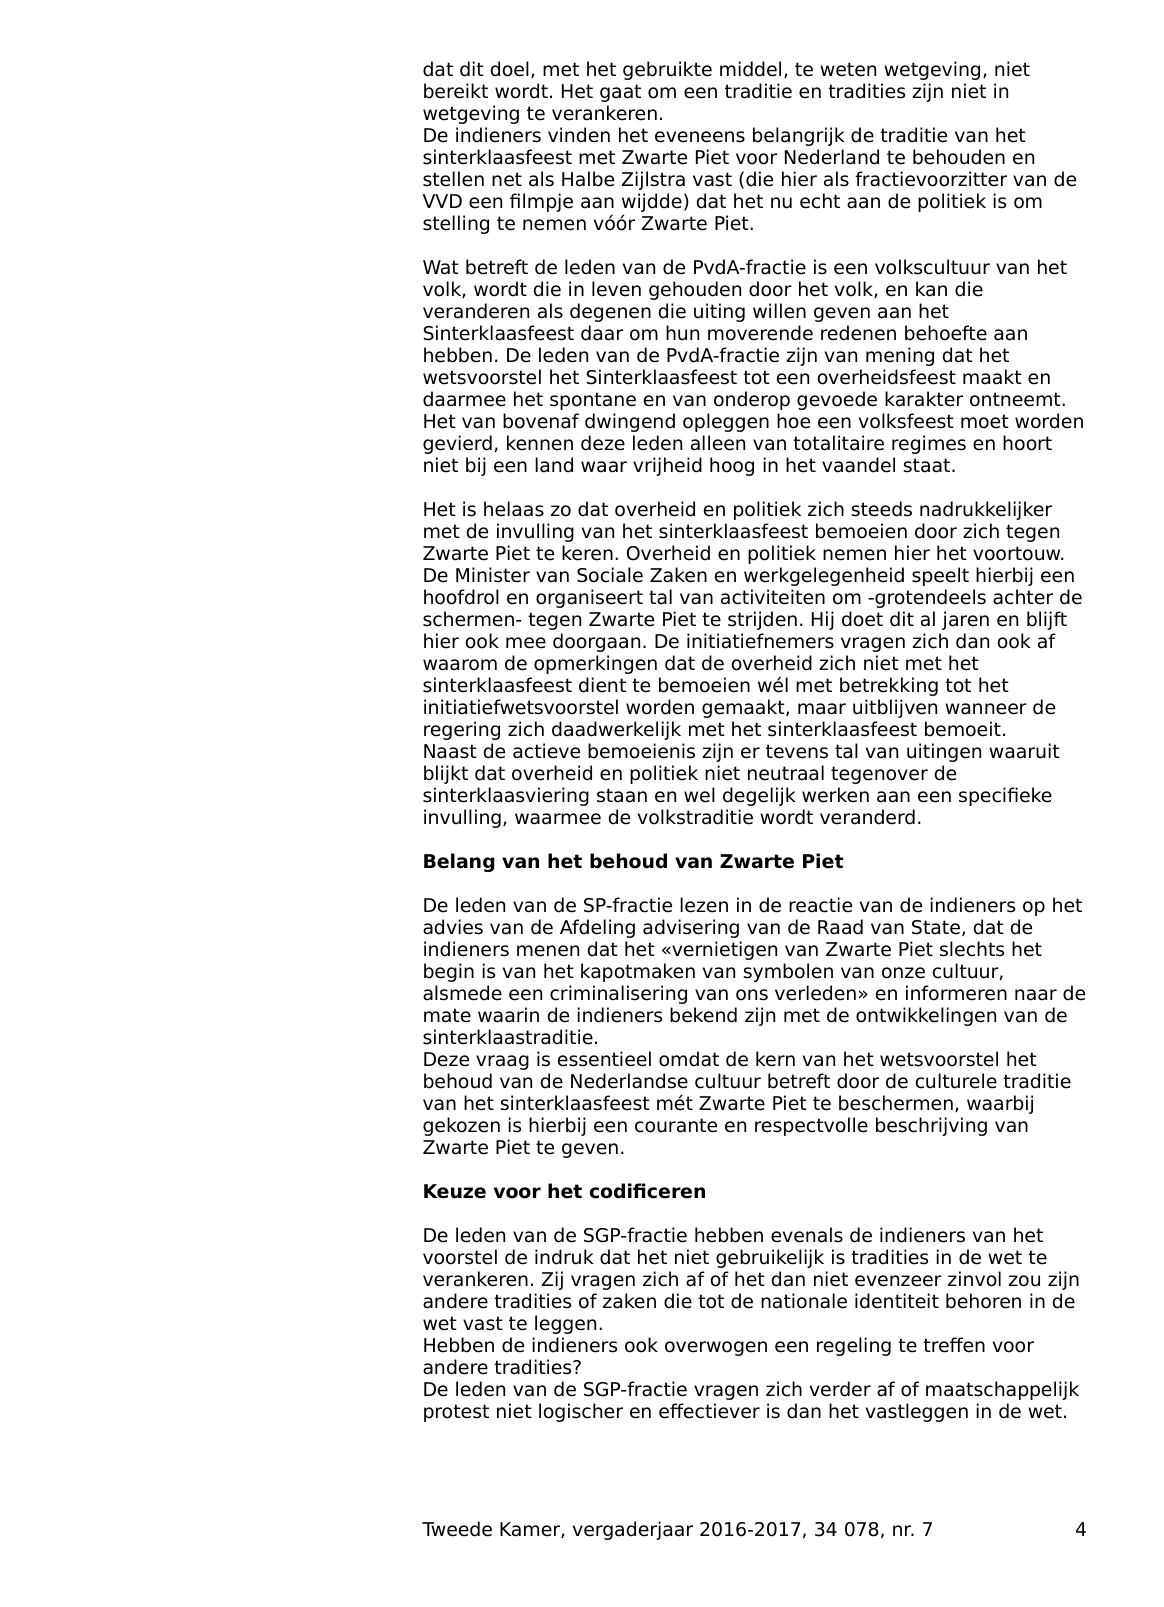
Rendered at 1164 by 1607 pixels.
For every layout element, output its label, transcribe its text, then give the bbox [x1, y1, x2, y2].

text De leden van de SGP-fractie hebben evenals de indieners van het voorstel de indruk dat het niet gebruikelijk is tradities in de wet te verankeren. Zij vragen zich af of het dan niet evenzeer zinvol zou zijn andere tradities of zaken die tot de nationale identiteit behoren in de wet vast te leggen. [422, 1225, 1087, 1335]
text Hebben de indieners ook overwogen een regeling te treffen voor andere tradities? [422, 1335, 1087, 1379]
text dat dit doel, met het gebruikte middel, te weten wetgeving, niet bereikt wordt. Het gaat om een traditie en tradities zijn niet in wetgeving te verankeren. [422, 59, 1087, 125]
text De leden van de SGP-fractie vragen zich verder af of maatschappelijk protest niet logischer en effectiever is dan het vastleggen in de wet. [422, 1379, 1087, 1423]
text Naast de actieve bemoeienis zijn er tevens tal van uitingen waaruit blijkt dat overheid en politiek niet neutraal tegenover de sinterklaasviering staan en wel degelijk werken aan een specifieke invulling, waarmee de volkstraditie wordt veranderd. [422, 741, 1087, 829]
text Het is helaas zo dat overheid en politiek zich steeds nadrukkelijker met de invulling van het sinterklaasfeest bemoeien door zich tegen Zwarte Piet te keren. Overheid en politiek nemen hier het voortouw. De Minister van Sociale Zaken en werkgelegenheid speelt hierbij een hoofdrol en organiseert tal van activiteiten om -grotendeels achter de schermen- tegen Zwarte Piet te strijden. Hij doet dit al jaren en blijft hier ook mee doorgaan. De initiatiefnemers vragen zich dan ook af waarom de opmerkingen dat de overheid zich niet met het sinterklaasfeest dient te bemoeien wél met betrekking tot het initiatiefwetsvoorstel worden gemaakt, maar uitblijven wanneer de regering zich daadwerkelijk met het sinterklaasfeest bemoeit. [422, 499, 1087, 741]
text Wat betreft de leden van de PvdA-fractie is een volkscultuur van het volk, wordt die in leven gehouden door het volk, en kan die veranderen als degenen die uiting willen geven aan het Sinterklaasfeest daar om hun moverende redenen behoefte aan hebben. De leden van de PvdA-fractie zijn van mening dat het wetsvoorstel het Sinterklaasfeest tot een overheidsfeest maakt en daarmee het spontane en van onderop gevoede karakter ontneemt. Het van bovenaf dwingend opleggen hoe een volksfeest moet worden gevierd, kennen deze leden alleen van totalitaire regimes en hoort niet bij een land waar vrijheid hoog in het vaandel staat. [422, 257, 1087, 477]
text De indieners vinden het eveneens belangrijk de traditie van het sinterklaasfeest met Zwarte Piet voor Nederland te behouden en stellen net als Halbe Zijlstra vast (die hier als fractievoorzitter van de VVD een filmpje aan wijdde) dat het nu echt aan de politiek is om stelling te nemen vóór Zwarte Piet. [422, 125, 1087, 235]
text De leden van de SP-fractie lezen in de reactie van de indieners op het advies van de Afdeling advisering van de Raad van State, dat de indieners menen dat het «vernietigen van Zwarte Piet slechts het begin is van het kapotmaken van symbolen van onze cultuur, alsmede een criminalisering van ons verleden» en informeren naar de mate waarin de indieners bekend zijn met de ontwikkelingen van de sinterklaastraditie. [422, 895, 1087, 1049]
text Deze vraag is essentieel omdat de kern van het wetsvoorstel het behoud van de Nederlandse cultuur betreft door de culturele traditie van het sinterklaasfeest mét Zwarte Piet te beschermen, waarbij gekozen is hierbij een courante en respectvolle beschrijving van Zwarte Piet te geven. [422, 1049, 1087, 1159]
subtitle Keuze voor het codificeren [422, 1181, 1087, 1203]
subtitle Belang van het behoud van Zwarte Piet [422, 851, 1087, 873]
